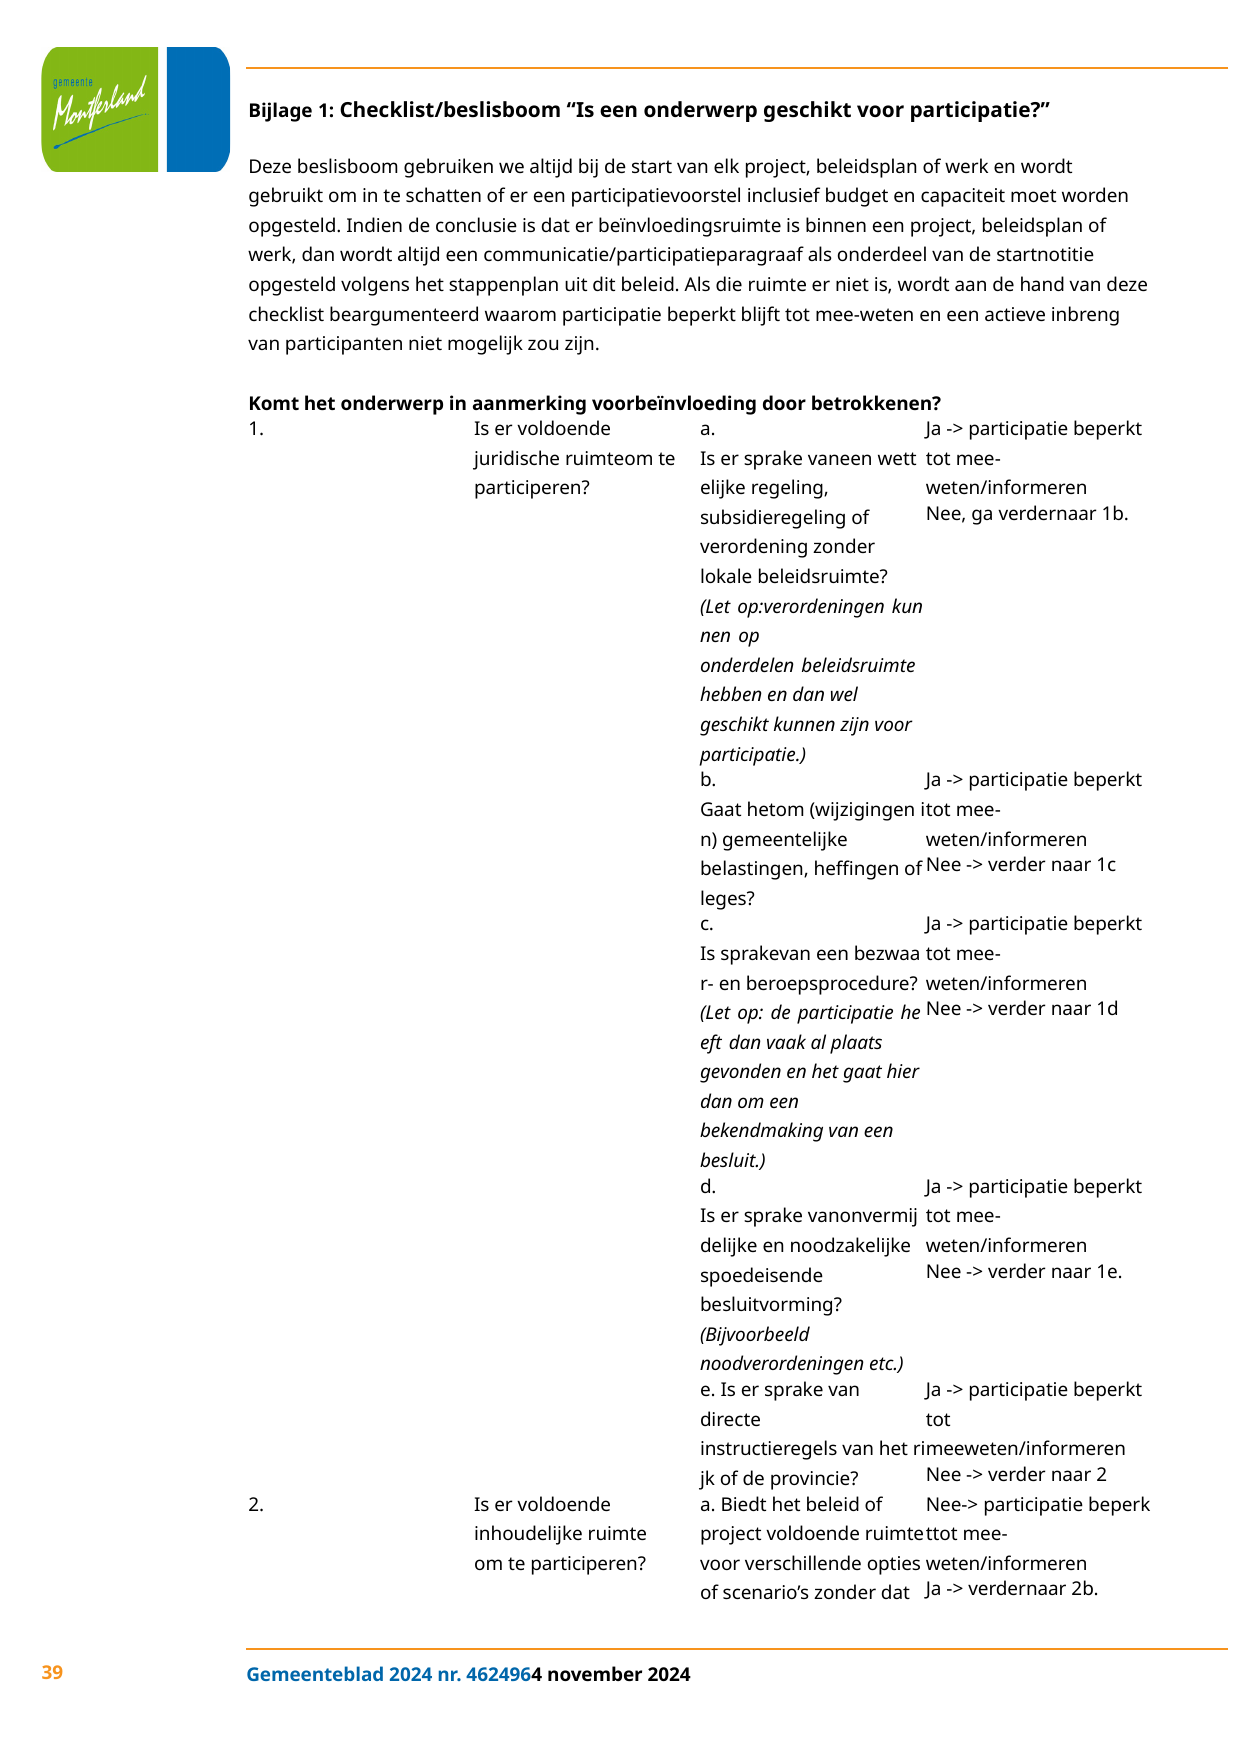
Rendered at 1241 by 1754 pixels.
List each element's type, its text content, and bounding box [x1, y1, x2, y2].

picture [41, 47, 231, 172]
table_cell 2. [248, 1491, 474, 1605]
table_cell Nee, ga verdernaar 1b. [926, 500, 1152, 767]
table_cell Ja -> participatie beperkt tot meeweten/informeren [926, 1376, 1152, 1461]
table_cell Nee -> verder naar 1c [926, 851, 1152, 911]
table_cell d. Is er sprake vanonvermijdelijke en noodzakelijke spoedeisende besluitvorming? (Bijvoorbeeld noodverordeningen etc.) [700, 1173, 926, 1376]
table_cell Ja -> participatie beperkt tot mee- weten/informeren [926, 767, 1152, 851]
table_cell Ja -> participatie beperkt tot mee- weten/informeren [926, 415, 1152, 500]
text Deze beslisboom gebruiken we altijd bij de start van elk project, beleidsplan of werk en wordt gebruikt om in te schatten of er een participatievoorstel inclusief budget en capaciteit moet worden opgesteld. Indien de conclusie is dat er beïnvloedingsruimte is binnen een project, beleidsplan of werk, dan wordt altijd een communicatie/participatieparagraaf als onderdeel van de startnotitie opgesteld volgens het stappenplan uit dit beleid. Als die ruimte er niet is, wordt aan de hand van deze checklist beargumenteerd waarom participatie beperkt blijft tot mee-weten en een actieve inbreng van participanten niet mogelijk zou zijn. [248, 153, 1152, 356]
table_cell [474, 911, 700, 1173]
table_cell Nee-> participatie beperkttot mee- weten/informeren [926, 1491, 1152, 1576]
table_cell Nee -> verder naar 1d [926, 996, 1152, 1173]
table_cell Ja -> participatie beperkt tot mee- weten/informeren [926, 911, 1152, 996]
table_cell 1. [248, 415, 474, 767]
text Bijlage 1: Checklist/beslisboom “Is een onderwerp geschikt voor participatie?” [248, 95, 1152, 123]
table_cell Ja -> verdernaar 2b. [926, 1576, 1152, 1605]
table_cell [248, 1376, 474, 1491]
table_header Komt het onderwerp in aanmerking voorbeïnvloeding door betrokkenen? [248, 390, 1152, 415]
table_cell [474, 1376, 700, 1491]
table_cell Nee -> verder naar 2 [926, 1461, 1152, 1491]
table_cell Is er voldoende inhoudelijke ruimte om te participeren? [474, 1491, 700, 1605]
table_cell Is er voldoende juridische ruimteom te participeren? [474, 415, 700, 767]
table_cell a. Is er sprake vaneen wettelijke regeling, subsidieregeling of verordening zonder lokale beleidsruimte? (Let op:verordeningen kunnen op onderdelen beleidsruimte hebben en dan wel geschikt kunnen zijn voor participatie.) [700, 415, 926, 767]
table_cell e. Is er sprake van directe instructieregels van het rijk of de provincie? [700, 1376, 926, 1491]
table_cell [474, 1173, 700, 1376]
table_cell b. Gaat hetom (wijzigingen in) gemeentelijke belastingen, heffingen of leges? [700, 767, 926, 911]
table_cell [248, 1173, 474, 1376]
table_cell Nee -> verder naar 1e. [926, 1258, 1152, 1376]
table_cell Ja -> participatie beperkt tot mee- weten/informeren [926, 1173, 1152, 1258]
table_cell [474, 767, 700, 911]
table_cell a. Biedt het beleid of project voldoende ruimte voor verschillende opties of scenario’s zonder dat [700, 1491, 926, 1605]
table_cell [248, 767, 474, 911]
table_cell [248, 911, 474, 1173]
table_cell c. Is sprakevan een bezwaar- en beroepsprocedure? (Let op: de participatie heeft dan vaak al plaats gevonden en het gaat hier dan om een bekendmaking van een besluit.) [700, 911, 926, 1173]
